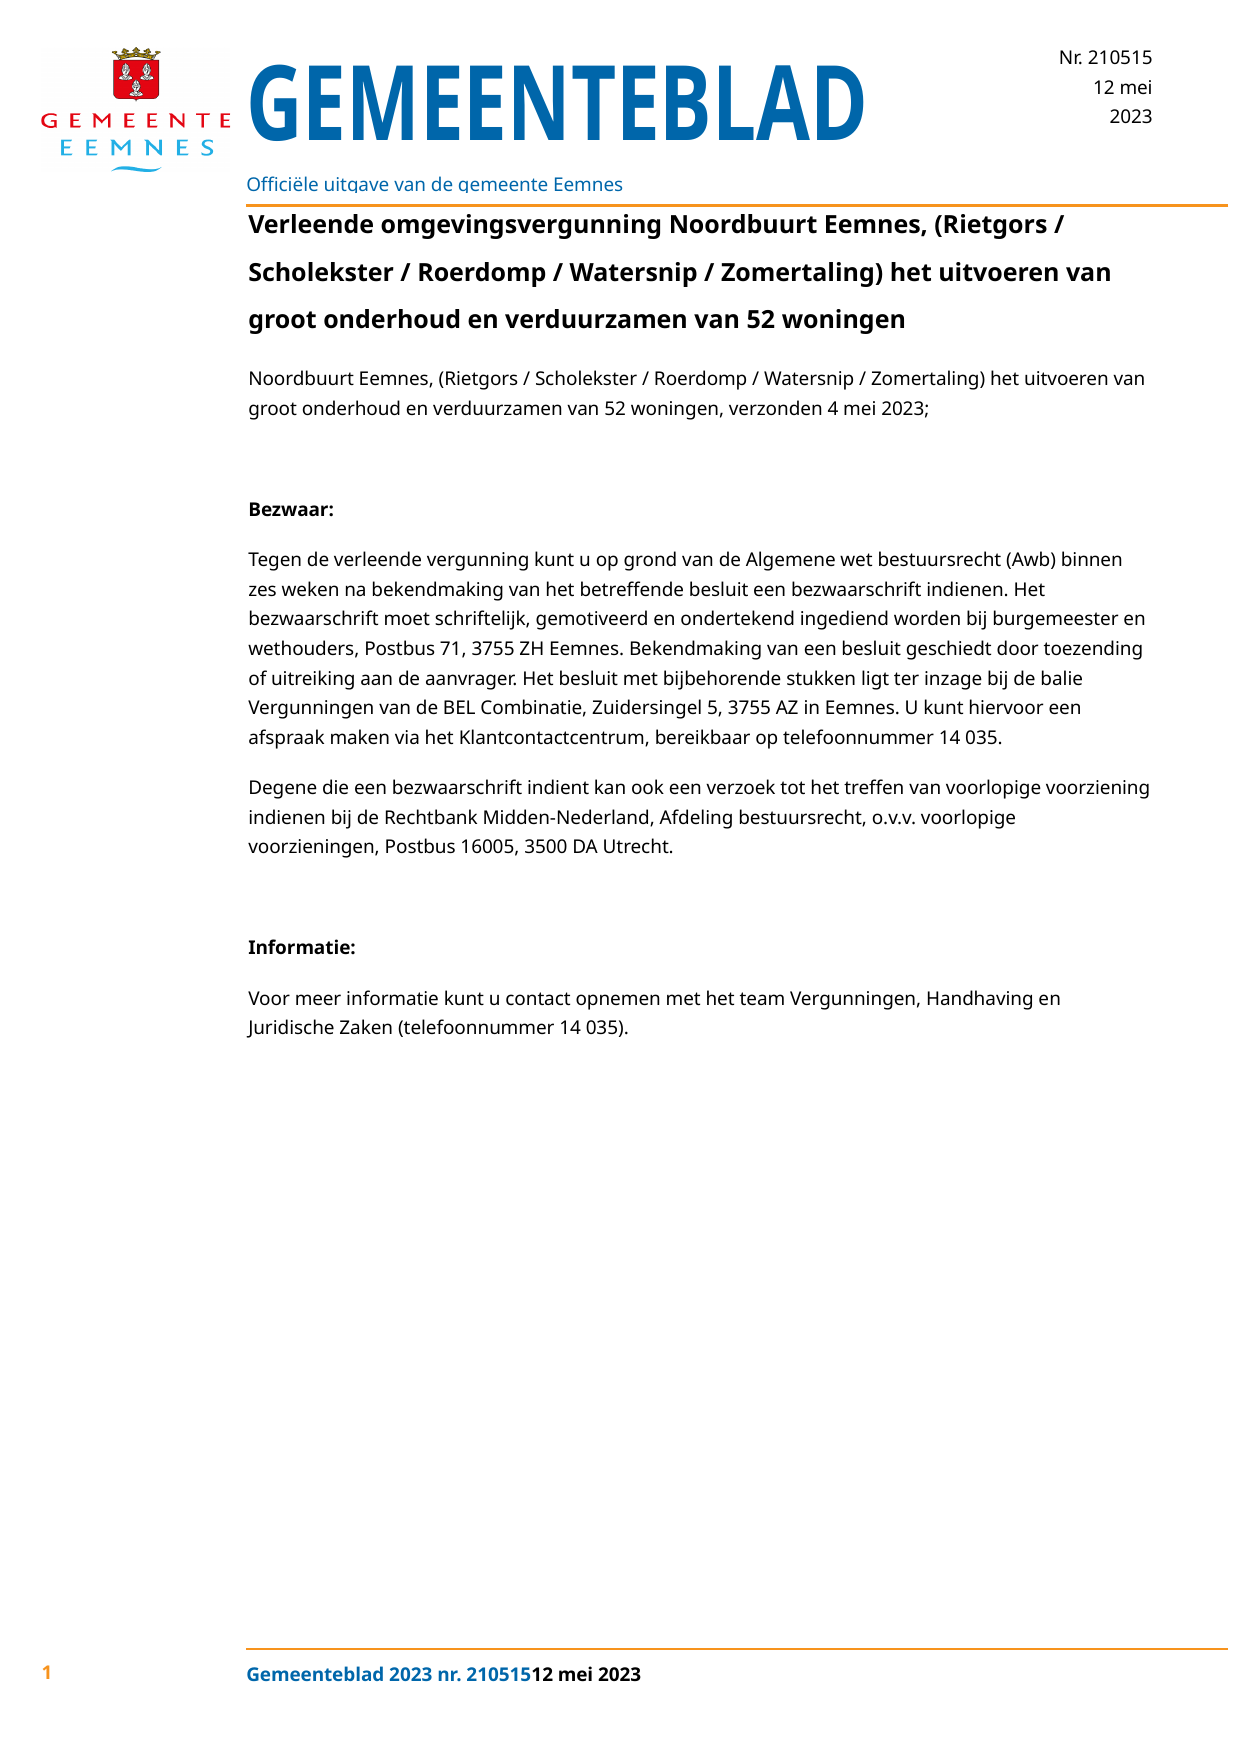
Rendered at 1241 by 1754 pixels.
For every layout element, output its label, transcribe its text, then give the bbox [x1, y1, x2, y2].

text Degene die een bezwaarschrift indient kan ook een verzoek tot het treffen van voorlopige voorziening indienen bij de Rechtbank Midden-Nederland, Afdeling bestuursrecht, o.v.v. voorlopige voorzieningen, Postbus 16005, 3500 DA Utrecht. [248, 774, 1152, 859]
text Verleende omgevingsvergunning Noordbuurt Eemnes, (Rietgors / Scholekster / Roerdomp / Watersnip / Zomertaling) het uitvoeren van groot onderhoud en verduurzamen van 52 woningen [248, 207, 1152, 336]
picture [41, 47, 231, 172]
text Voor meer informatie kunt u contact opnemen met het team Vergunningen, Handhaving en Juridische Zaken (telefoonnummer 14 035). [248, 985, 1152, 1040]
text Noordbuurt Eemnes, (Rietgors / Scholekster / Roerdomp / Watersnip / Zomertaling) het uitvoeren van groot onderhoud en verduurzamen van 52 woningen, verzonden 4 mei 2023; [248, 366, 1152, 421]
text Bezwaar: [248, 496, 1152, 522]
text Tegen de verleende vergunning kunt u op grond van de Algemene wet bestuursrecht (Awb) binnen zes weken na bekendmaking van het betreffende besluit een bezwaarschrift indienen. Het bezwaarschrift moet schriftelijk, gemotiveerd en ondertekend ingediend worden bij burgemeester en wethouders, Postbus 71, 3755 ZH Eemnes. Bekendmaking van een besluit geschiedt door toezending of uitreiking aan de aanvrager. Het besluit met bijbehorende stukken ligt ter inzage bij de balie Vergunningen van de BEL Combinatie, Zuidersingel 5, 3755 AZ in Eemnes. U kunt hiervoor een afspraak maken via het Klantcontactcentrum, bereikbaar op telefoonnummer 14 035. [248, 546, 1152, 749]
text Informatie: [248, 934, 1152, 960]
